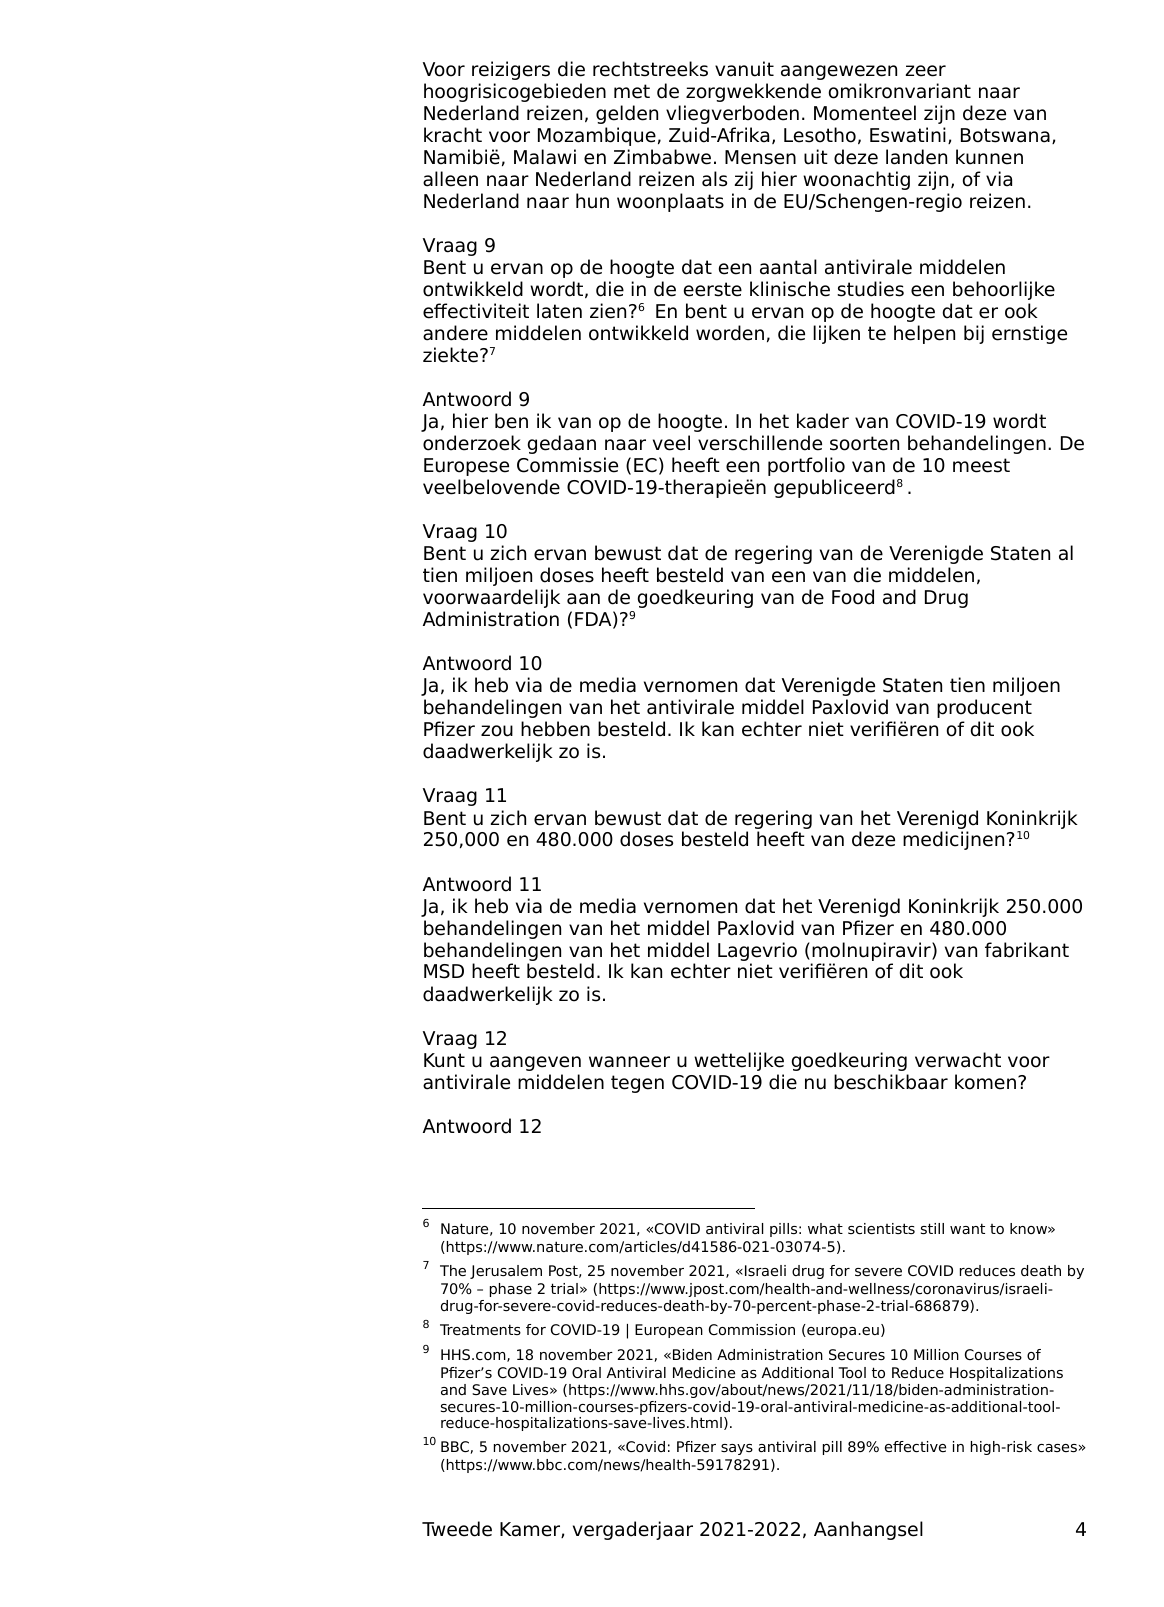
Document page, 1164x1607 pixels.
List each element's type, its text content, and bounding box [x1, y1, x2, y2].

text Voor reizigers die rechtstreeks vanuit aangewezen zeer hoogrisicogebieden met de zorgwekkende omikronvariant naar Nederland reizen, gelden vliegverboden. Momenteel zijn deze van kracht voor Mozambique, Zuid-Afrika, Lesotho, Eswatini, Botswana, Namibië, Malawi en Zimbabwe. Mensen uit deze landen kunnen alleen naar Nederland reizen als zij hier woonachtig zijn, of via Nederland naar hun woonplaats in de EU/Schengen-regio reizen. [422, 59, 1087, 213]
text Vraag 9 [422, 235, 1087, 257]
text Bent u zich ervan bewust dat de regering van de Verenigde Staten al tien miljoen doses heeft besteld van een van die middelen, voorwaardelijk aan de goedkeuring van de Food and Drug Administration (FDA)? [422, 543, 1087, 631]
text Antwoord 12 [422, 1116, 1087, 1138]
text The Jerusalem Post, 25 november 2021, «Israeli drug for severe COVID reduces death by 70% – phase 2 trial» (https://www.jpost.com/health-and-wellness/coronavirus/israeli-drug-for-severe-covid-reduces-death-by-70-percent-phase-2-trial-686879). [422, 1259, 1087, 1315]
text Nature, 10 november 2021, «COVID antiviral pills: what scientists still want to know» (https://www.nature.com/articles/d41586-021-03074-5). [422, 1217, 1087, 1256]
text Vraag 10 [422, 521, 1087, 543]
text Ja, ik heb via de media vernomen dat Verenigde Staten tien miljoen behandelingen van het antivirale middel Paxlovid van producent Pfizer zou hebben besteld. Ik kan echter niet verifiëren of dit ook daadwerkelijk zo is. [422, 675, 1087, 763]
text Antwoord 10 [422, 653, 1087, 675]
text Treatments for COVID-19 | European Commission (europa.eu) [422, 1318, 1087, 1340]
text Kunt u aangeven wanneer u wettelijke goedkeuring verwacht voor antivirale middelen tegen COVID-19 die nu beschikbaar komen? [422, 1049, 1087, 1093]
text BBC, 5 november 2021, «Covid: Pfizer says antiviral pill 89% effective in high-risk cases» (https://www.bbc.com/news/health-59178291). [422, 1435, 1087, 1474]
text Vraag 11 [422, 785, 1087, 807]
text HHS.com, 18 november 2021, «Biden Administration Secures 10 Million Courses of Pfizer’s COVID-19 Oral Antiviral Medicine as Additional Tool to Reduce Hospitalizations and Save Lives» (https://www.hhs.gov/about/news/2021/11/18/biden-administration-secures-10-million-courses-pfizers-covid-19-oral-antiviral-medicine-as-additional-tool-reduce-hospitalizations-save-lives.html). [422, 1343, 1087, 1432]
text Bent u ervan op de hoogte dat een aantal antivirale middelen ontwikkeld wordt, die in de eerste klinische studies een behoorlijke effectiviteit laten zien? En bent u ervan op de hoogte dat er ook andere middelen ontwikkeld worden, die lijken te helpen bij ernstige ziekte? [422, 257, 1087, 367]
text Antwoord 11 [422, 873, 1087, 896]
text Ja, hier ben ik van op de hoogte. In het kader van COVID-19 wordt onderzoek gedaan naar veel verschillende soorten behandelingen. De Europese Commissie (EC) heeft een portfolio van de 10 meest veelbelovende COVID-19-therapieën gepubliceerd. [422, 411, 1087, 499]
text Bent u zich ervan bewust dat de regering van het Verenigd Koninkrijk 250,000 en 480.000 doses besteld heeft van deze medicijnen? [422, 807, 1087, 851]
text Antwoord 9 [422, 389, 1087, 411]
text Ja, ik heb via de media vernomen dat het Verenigd Koninkrijk 250.000 behandelingen van het middel Paxlovid van Pfizer en 480.000 behandelingen van het middel Lagevrio (molnupiravir) van fabrikant MSD heeft besteld. Ik kan echter niet verifiëren of dit ook daadwerkelijk zo is. [422, 896, 1087, 1005]
text Vraag 12 [422, 1028, 1087, 1049]
